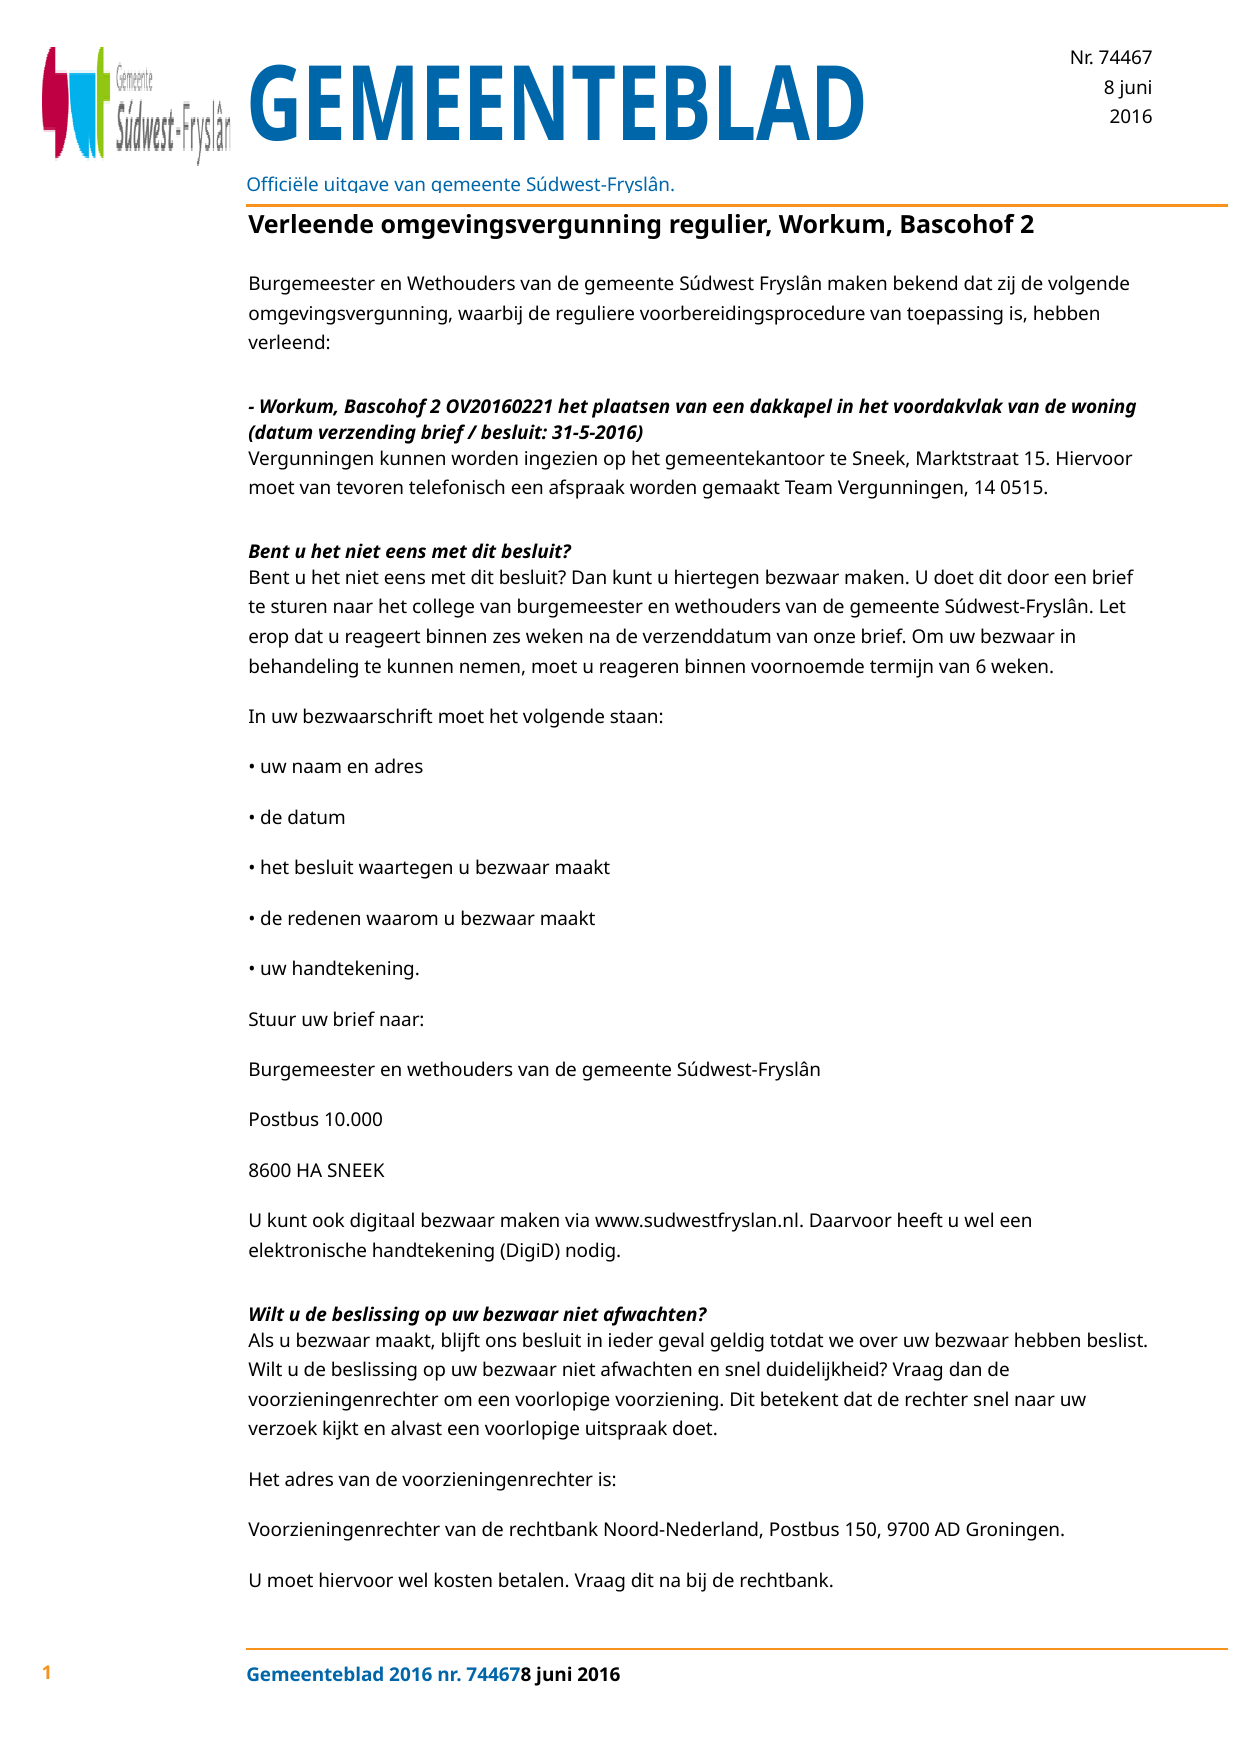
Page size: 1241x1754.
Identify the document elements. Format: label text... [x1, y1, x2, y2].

text Verleende omgevingsvergunning regulier, Workum, Bascohof 2 [248, 207, 1152, 241]
text Het adres van de voorzieningenrechter is: [248, 1466, 1152, 1492]
text • uw naam en adres [248, 754, 1152, 779]
text • de datum [248, 804, 1152, 830]
text In uw bezwaarschrift moet het volgende staan: [248, 703, 1152, 729]
text - Workum, Bascohof 2 OV20160221 het plaatsen van een dakkapel in het voordakvlak van de woning (datum verzending brief / besluit: 31-5-2016) [248, 393, 1152, 445]
text • uw handtekening. [248, 955, 1152, 981]
text Bent u het niet eens met dit besluit? [248, 538, 1152, 564]
text Burgemeester en Wethouders van de gemeente Súdwest Fryslân maken bekend dat zij de volgende omgevingsvergunning, waarbij de reguliere voorbereidingsprocedure van toepassing is, hebben verleend: [248, 270, 1152, 355]
text 8600 HA SNEEK [248, 1157, 1152, 1183]
text • het besluit waartegen u bezwaar maakt [248, 854, 1152, 880]
text Burgemeester en wethouders van de gemeente Súdwest-Fryslân [248, 1056, 1152, 1082]
picture [41, 47, 231, 172]
text • de redenen waarom u bezwaar maakt [248, 905, 1152, 931]
text U kunt ook digitaal bezwaar maken via www.sudwestfryslan.nl. Daarvoor heeft u wel een elektronische handtekening (DigiD) nodig. [248, 1207, 1152, 1263]
text Als u bezwaar maakt, blijft ons besluit in ieder geval geldig totdat we over uw bezwaar hebben beslist. Wilt u de beslissing op uw bezwaar niet afwachten en snel duidelijkheid? Vraag dan de voorzieningenrechter om een voorlopige voorziening. Dit betekent dat de rechter snel naar uw verzoek kijkt en alvast een voorlopige uitspraak doet. [248, 1327, 1152, 1441]
text Postbus 10.000 [248, 1107, 1152, 1132]
text U moet hiervoor wel kosten betalen. Vraag dit na bij de rechtbank. [248, 1567, 1152, 1592]
text Voorzieningenrechter van de rechtbank Noord-Nederland, Postbus 150, 9700 AD Groningen. [248, 1516, 1152, 1542]
text Wilt u de beslissing op uw bezwaar niet afwachten? [248, 1301, 1152, 1327]
text Stuur uw brief naar: [248, 1006, 1152, 1032]
text Vergunningen kunnen worden ingezien op het gemeentekantoor te Sneek, Marktstraat 15. Hiervoor moet van tevoren telefonisch een afspraak worden gemaakt Team Vergunningen, 14 0515. [248, 445, 1152, 500]
text Bent u het niet eens met dit besluit? Dan kunt u hiertegen bezwaar maken. U doet dit door een brief te sturen naar het college van burgemeester en wethouders van de gemeente Súdwest-Fryslân. Let erop dat u reageert binnen zes weken na de verzenddatum van onze brief. Om uw bezwaar in behandeling te kunnen nemen, moet u reageren binnen voornoemde termijn van 6 weken. [248, 564, 1152, 679]
